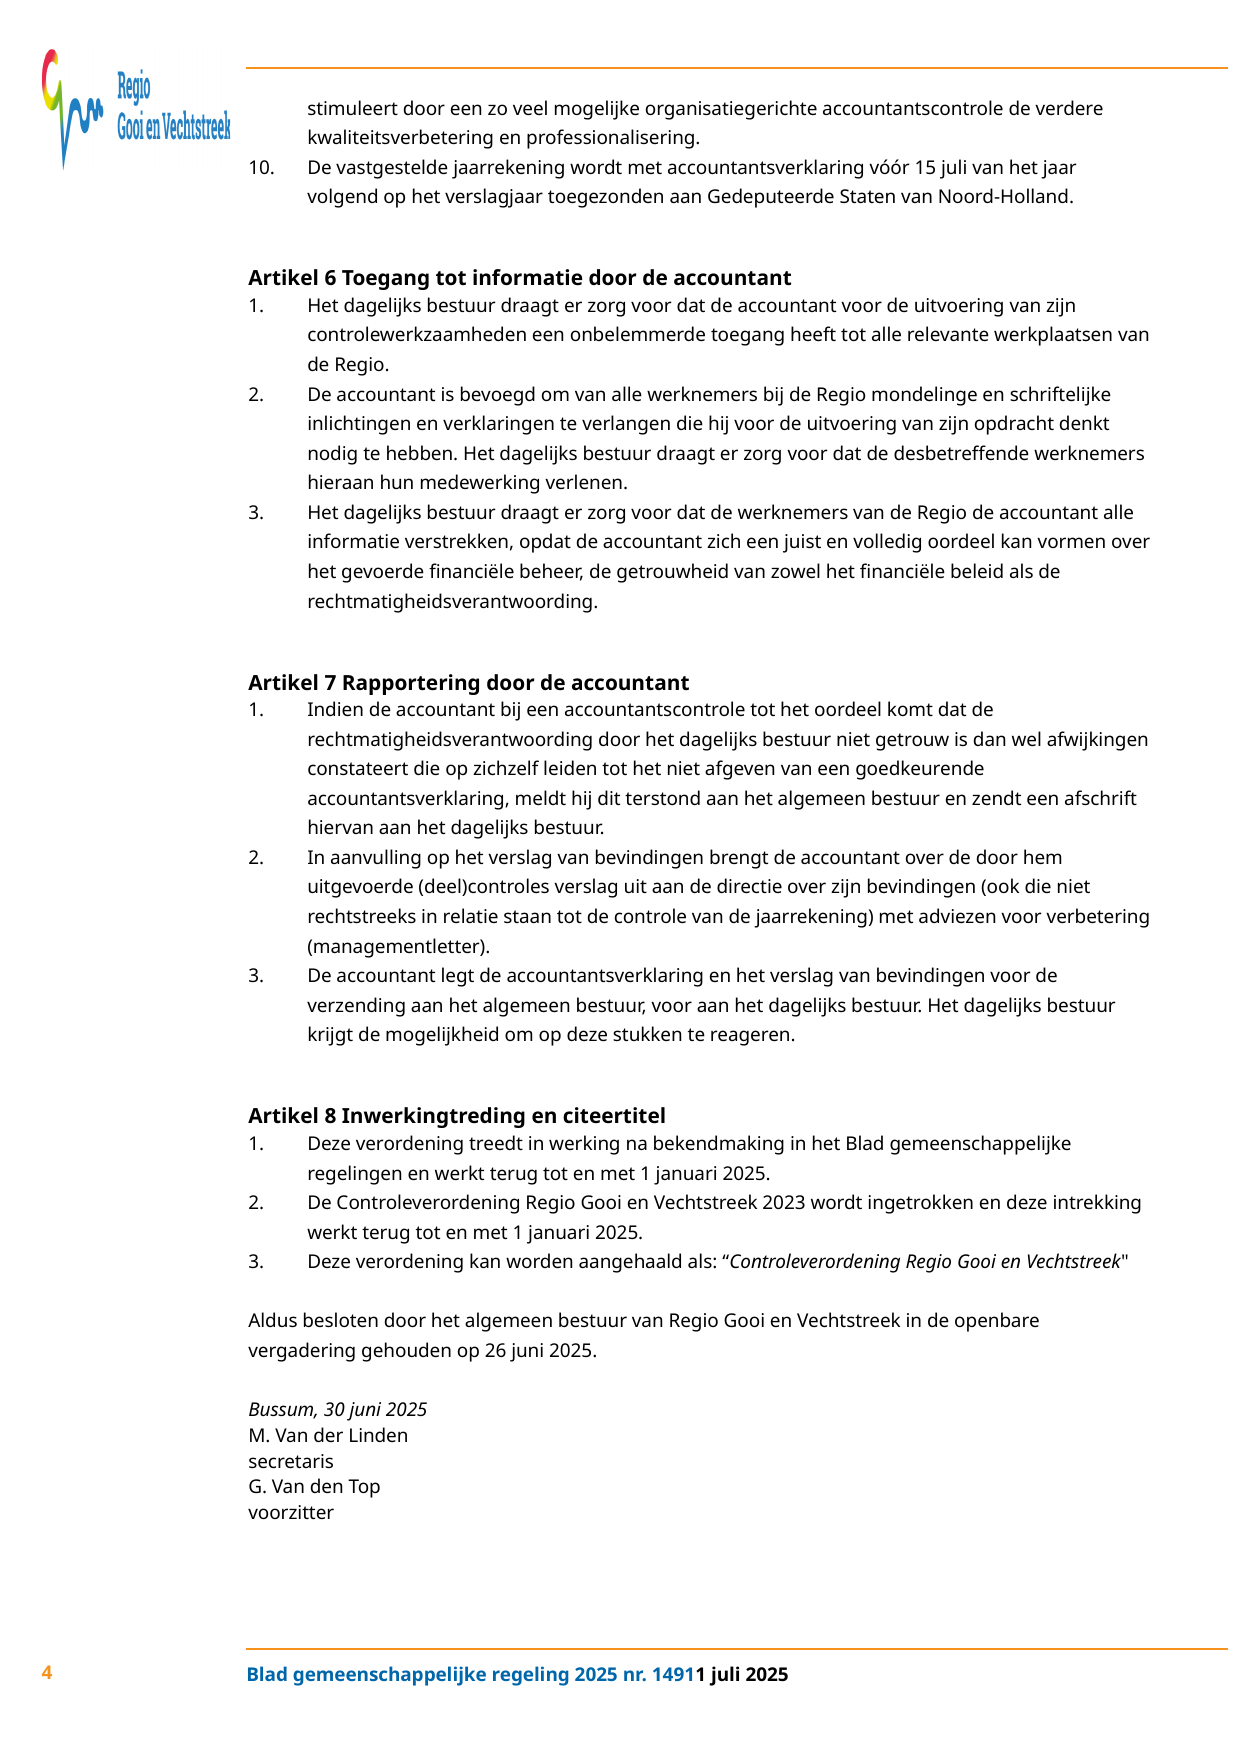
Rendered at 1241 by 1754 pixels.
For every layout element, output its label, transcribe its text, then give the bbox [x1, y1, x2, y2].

list Het dagelijks bestuur draagt er zorg voor dat de accountant voor de uitvoering van zijn controlewerkzaamheden een onbelemmerde toegang heeft tot alle relevante werkplaatsen van de Regio. [248, 292, 1152, 377]
text voorzitter [248, 1499, 1152, 1525]
list De accountant is bevoegd om van alle werknemers bij de Regio mondelinge en schriftelijke inlichtingen en verklaringen te verlangen die hij voor de uitvoering van zijn opdracht denkt nodig te hebben. Het dagelijks bestuur draagt er zorg voor dat de desbetreffende werknemers hieraan hun medewerking verlenen. [248, 381, 1152, 495]
list stimuleert door een zo veel mogelijke organisatiegerichte accountantscontrole de verdere kwaliteitsverbetering en professionalisering. [248, 95, 1152, 150]
list Deze verordening treedt in werking na bekendmaking in het Blad gemeenschappelijke regelingen en werkt terug tot en met 1 januari 2025. [248, 1130, 1152, 1185]
list Deze verordening kan worden aangehaald als: “Controleverordening Regio Gooi en Vechtstreek" [248, 1248, 1152, 1274]
list De vastgestelde jaarrekening wordt met accountantsverklaring vóór 15 juli van het jaar volgend op het verslagjaar toegezonden aan Gedeputeerde Staten van Noord-Holland. [248, 154, 1152, 209]
list De accountant legt de accountantsverklaring en het verslag van bevindingen voor de verzending aan het algemeen bestuur, voor aan het dagelijks bestuur. Het dagelijks bestuur krijgt de mogelijkheid om op deze stukken te reageren. [248, 962, 1152, 1047]
text M. Van der Linden [248, 1422, 1152, 1448]
text Aldus besloten door het algemeen bestuur van Regio Gooi en Vechtstreek in de openbare vergadering gehouden op 26 juni 2025. [248, 1308, 1152, 1363]
text Artikel 7 Rapportering door de accountant [248, 668, 1152, 696]
text Bussum, 30 juni 2025 [248, 1396, 1152, 1422]
text Artikel 6 Toegang tot informatie door de accountant [248, 263, 1152, 292]
picture [41, 47, 231, 172]
text secretaris [248, 1448, 1152, 1473]
list De Controleverordening Regio Gooi en Vechtstreek 2023 wordt ingetrokken en deze intrekking werkt terug tot en met 1 januari 2025. [248, 1189, 1152, 1244]
text Artikel 8 Inwerkingtreding en citeertitel [248, 1102, 1152, 1130]
list Het dagelijks bestuur draagt er zorg voor dat de werknemers van de Regio de accountant alle informatie verstrekken, opdat de accountant zich een juist en volledig oordeel kan vormen over het gevoerde financiële beheer, de getrouwheid van zowel het financiële beleid als de rechtmatigheidsverantwoording. [248, 499, 1152, 613]
text G. Van den Top [248, 1473, 1152, 1499]
list In aanvulling op het verslag van bevindingen brengt de accountant over de door hem uitgevoerde (deel)controles verslag uit aan de directie over zijn bevindingen (ook die niet rechtstreeks in relatie staan tot de controle van de jaarrekening) met adviezen voor verbetering (managementletter). [248, 844, 1152, 959]
list Indien de accountant bij een accountantscontrole tot het oordeel komt dat de rechtmatigheidsverantwoording door het dagelijks bestuur niet getrouw is dan wel afwijkingen constateert die op zichzelf leiden tot het niet afgeven van een goedkeurende accountantsverklaring, meldt hij dit terstond aan het algemeen bestuur en zendt een afschrift hiervan aan het dagelijks bestuur. [248, 696, 1152, 840]
